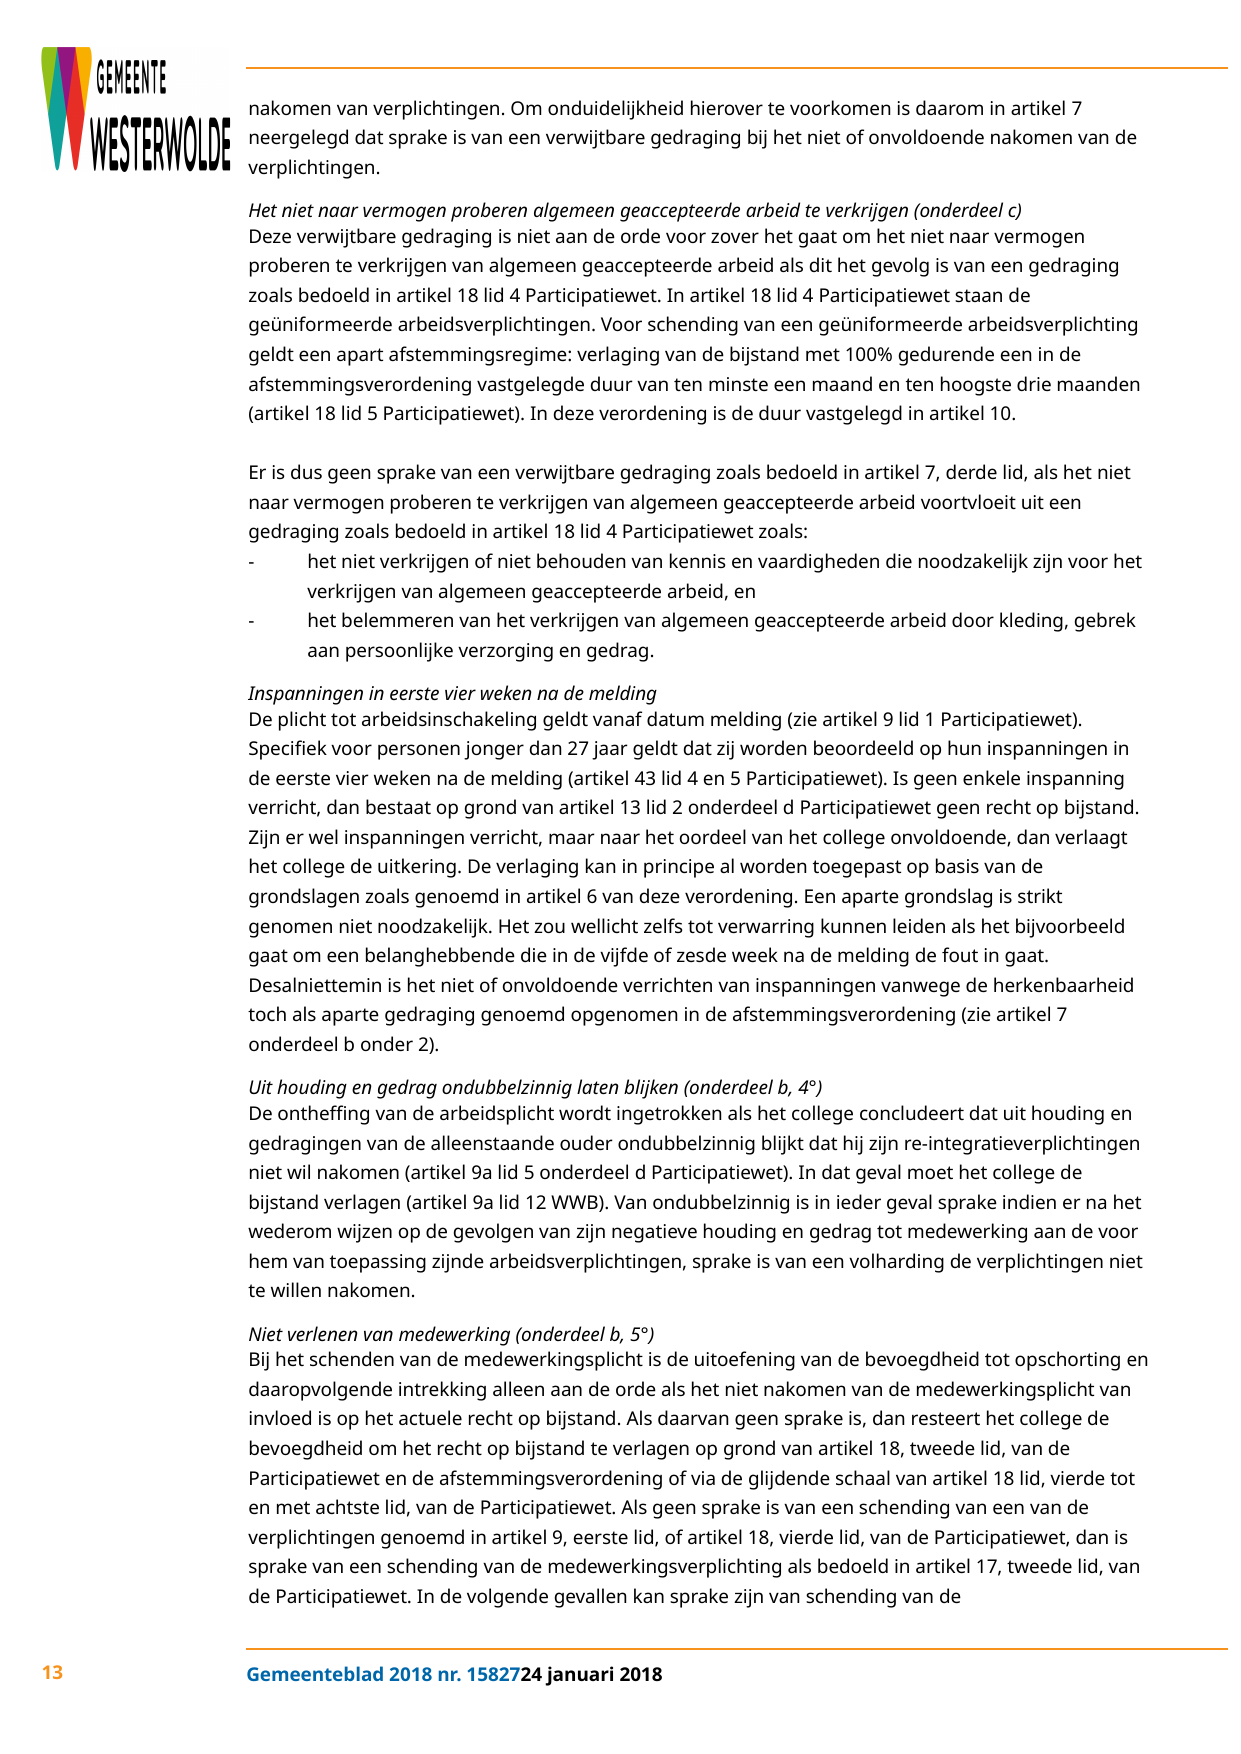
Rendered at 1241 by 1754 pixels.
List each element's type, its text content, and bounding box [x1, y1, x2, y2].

text Inspanningen in eerste vier weken na de melding [248, 680, 1152, 706]
text Uit houding en gedrag ondubbelzinnig laten blijken (onderdeel b, 4°) [248, 1074, 1152, 1100]
picture [41, 47, 231, 172]
text nakomen van verplichtingen. Om onduidelijkheid hierover te voorkomen is daarom in artikel 7 neergelegd dat sprake is van een verwijtbare gedraging bij het niet of onvoldoende nakomen van de verplichtingen. [248, 95, 1152, 180]
text Het niet naar vermogen proberen algemeen geaccepteerde arbeid te verkrijgen (onderdeel c) [248, 197, 1152, 223]
text Niet verlenen van medewerking (onderdeel b, 5°) [248, 1321, 1152, 1346]
text Deze verwijtbare gedraging is niet aan de orde voor zover het gaat om het niet naar vermogen proberen te verkrijgen van algemeen geaccepteerde arbeid als dit het gevolg is van een gedraging zoals bedoeld in artikel 18 lid 4 Participatiewet. In artikel 18 lid 4 Participatiewet staan de geüniformeerde arbeidsverplichtingen. Voor schending van een geüniformeerde arbeidsverplichting geldt een apart afstemmingsregime: verlaging van de bijstand met 100% gedurende een in de afstemmingsverordening vastgelegde duur van ten minste een maand en ten hoogste drie maanden (artikel 18 lid 5 Participatiewet). In deze verordening is de duur vastgelegd in artikel 10. [248, 223, 1152, 426]
list het belemmeren van het verkrijgen van algemeen geaccepteerde arbeid door kleding, gebrek aan persoonlijke verzorging en gedrag. [248, 607, 1152, 663]
text De ontheffing van de arbeidsplicht wordt ingetrokken als het college concludeert dat uit houding en gedragingen van de alleenstaande ouder ondubbelzinnig blijkt dat hij zijn re-integratieverplichtingen niet wil nakomen (artikel 9a lid 5 onderdeel d Participatiewet). In dat geval moet het college de bijstand verlagen (artikel 9a lid 12 WWB). Van ondubbelzinnig is in ieder geval sprake indien er na het wederom wijzen op de gevolgen van zijn negatieve houding en gedrag tot medewerking aan de voor hem van toepassing zijnde arbeidsverplichtingen, sprake is van een volharding de verplichtingen niet te willen nakomen. [248, 1100, 1152, 1303]
text Bij het schenden van de medewerkingsplicht is de uitoefening van de bevoegdheid tot opschorting en daaropvolgende intrekking alleen aan de orde als het niet nakomen van de medewerkingsplicht van invloed is op het actuele recht op bijstand. Als daarvan geen sprake is, dan resteert het college de bevoegdheid om het recht op bijstand te verlagen op grond van artikel 18, tweede lid, van de Participatiewet en de afstemmingsverordening of via de glijdende schaal van artikel 18 lid, vierde tot en met achtste lid, van de Participatiewet. Als geen sprake is van een schending van een van de verplichtingen genoemd in artikel 9, eerste lid, of artikel 18, vierde lid, van de Participatiewet, dan is sprake van een schending van de medewerkingsverplichting als bedoeld in artikel 17, tweede lid, van de Participatiewet. In de volgende gevallen kan sprake zijn van schending van de [248, 1346, 1152, 1609]
text Er is dus geen sprake van een verwijtbare gedraging zoals bedoeld in artikel 7, derde lid, als het niet naar vermogen proberen te verkrijgen van algemeen geaccepteerde arbeid voortvloeit uit een gedraging zoals bedoeld in artikel 18 lid 4 Participatiewet zoals: [248, 459, 1152, 544]
text De plicht tot arbeidsinschakeling geldt vanaf datum melding (zie artikel 9 lid 1 Participatiewet). Specifiek voor personen jonger dan 27 jaar geldt dat zij worden beoordeeld op hun inspanningen in de eerste vier weken na de melding (artikel 43 lid 4 en 5 Participatiewet). Is geen enkele inspanning verricht, dan bestaat op grond van artikel 13 lid 2 onderdeel d Participatiewet geen recht op bijstand. Zijn er wel inspanningen verricht, maar naar het oordeel van het college onvoldoende, dan verlaagt het college de uitkering. De verlaging kan in principe al worden toegepast op basis van de grondslagen zoals genoemd in artikel 6 van deze verordening. Een aparte grondslag is strikt genomen niet noodzakelijk. Het zou wellicht zelfs tot verwarring kunnen leiden als het bijvoorbeeld gaat om een belanghebbende die in de vijfde of zesde week na de melding de fout in gaat. Desalniettemin is het niet of onvoldoende verrichten van inspanningen vanwege de herkenbaarheid toch als aparte gedraging genoemd opgenomen in de afstemmingsverordening (zie artikel 7 onderdeel b onder 2). [248, 706, 1152, 1057]
list het niet verkrijgen of niet behouden van kennis en vaardigheden die noodzakelijk zijn voor het verkrijgen van algemeen geaccepteerde arbeid, en [248, 548, 1152, 603]
